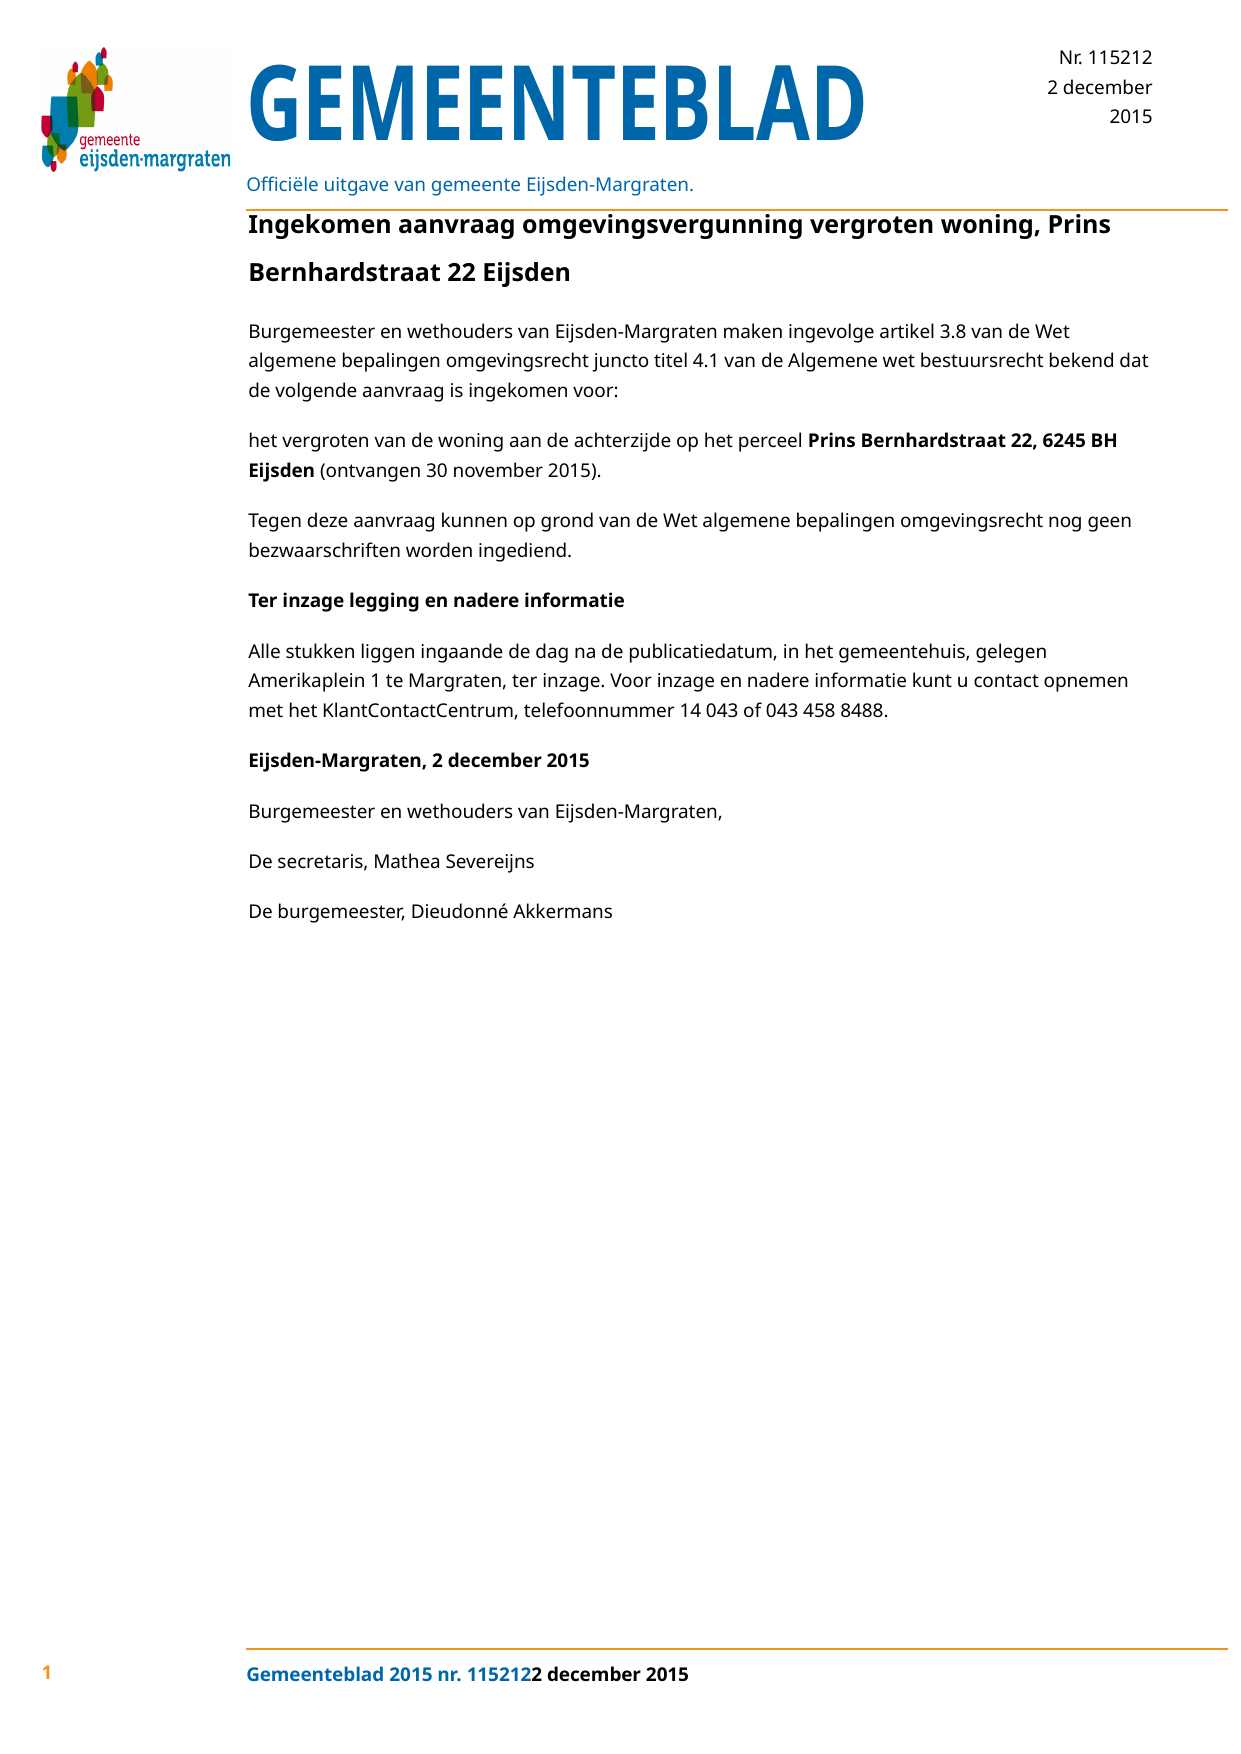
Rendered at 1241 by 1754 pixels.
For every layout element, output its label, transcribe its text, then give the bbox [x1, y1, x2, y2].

text De burgemeester, Dieudonné Akkermans [248, 899, 1152, 924]
text Eijsden-Margraten, 2 december 2015 [248, 747, 1152, 773]
picture [41, 47, 231, 172]
text het vergroten van de woning aan de achterzijde op het perceel Prins Bernhardstraat 22, 6245 BH Eijsden (ontvangen 30 november 2015). [248, 427, 1152, 483]
text Burgemeester en wethouders van Eijsden-Margraten maken ingevolge artikel 3.8 van de Wet algemene bepalingen omgevingsrecht juncto titel 4.1 van de Algemene wet bestuursrecht bekend dat de volgende aanvraag is ingekomen voor: [248, 318, 1152, 403]
text Tegen deze aanvraag kunnen op grond van de Wet algemene bepalingen omgevingsrecht nog geen bezwaarschriften worden ingediend. [248, 507, 1152, 563]
text Burgemeester en wethouders van Eijsden-Margraten, [248, 798, 1152, 824]
text De secretaris, Mathea Severeijns [248, 848, 1152, 874]
text Ter inzage legging en nadere informatie [248, 587, 1152, 613]
text Ingekomen aanvraag omgevingsvergunning vergroten woning, Prins Bernhardstraat 22 Eijsden [248, 211, 1152, 288]
text Alle stukken liggen ingaande de dag na de publicatiedatum, in het gemeentehuis, gelegen Amerikaplein 1 te Margraten, ter inzage. Voor inzage en nadere informatie kunt u contact opnemen met het KlantContactCentrum, telefoonnummer 14 043 of 043 458 8488. [248, 638, 1152, 723]
